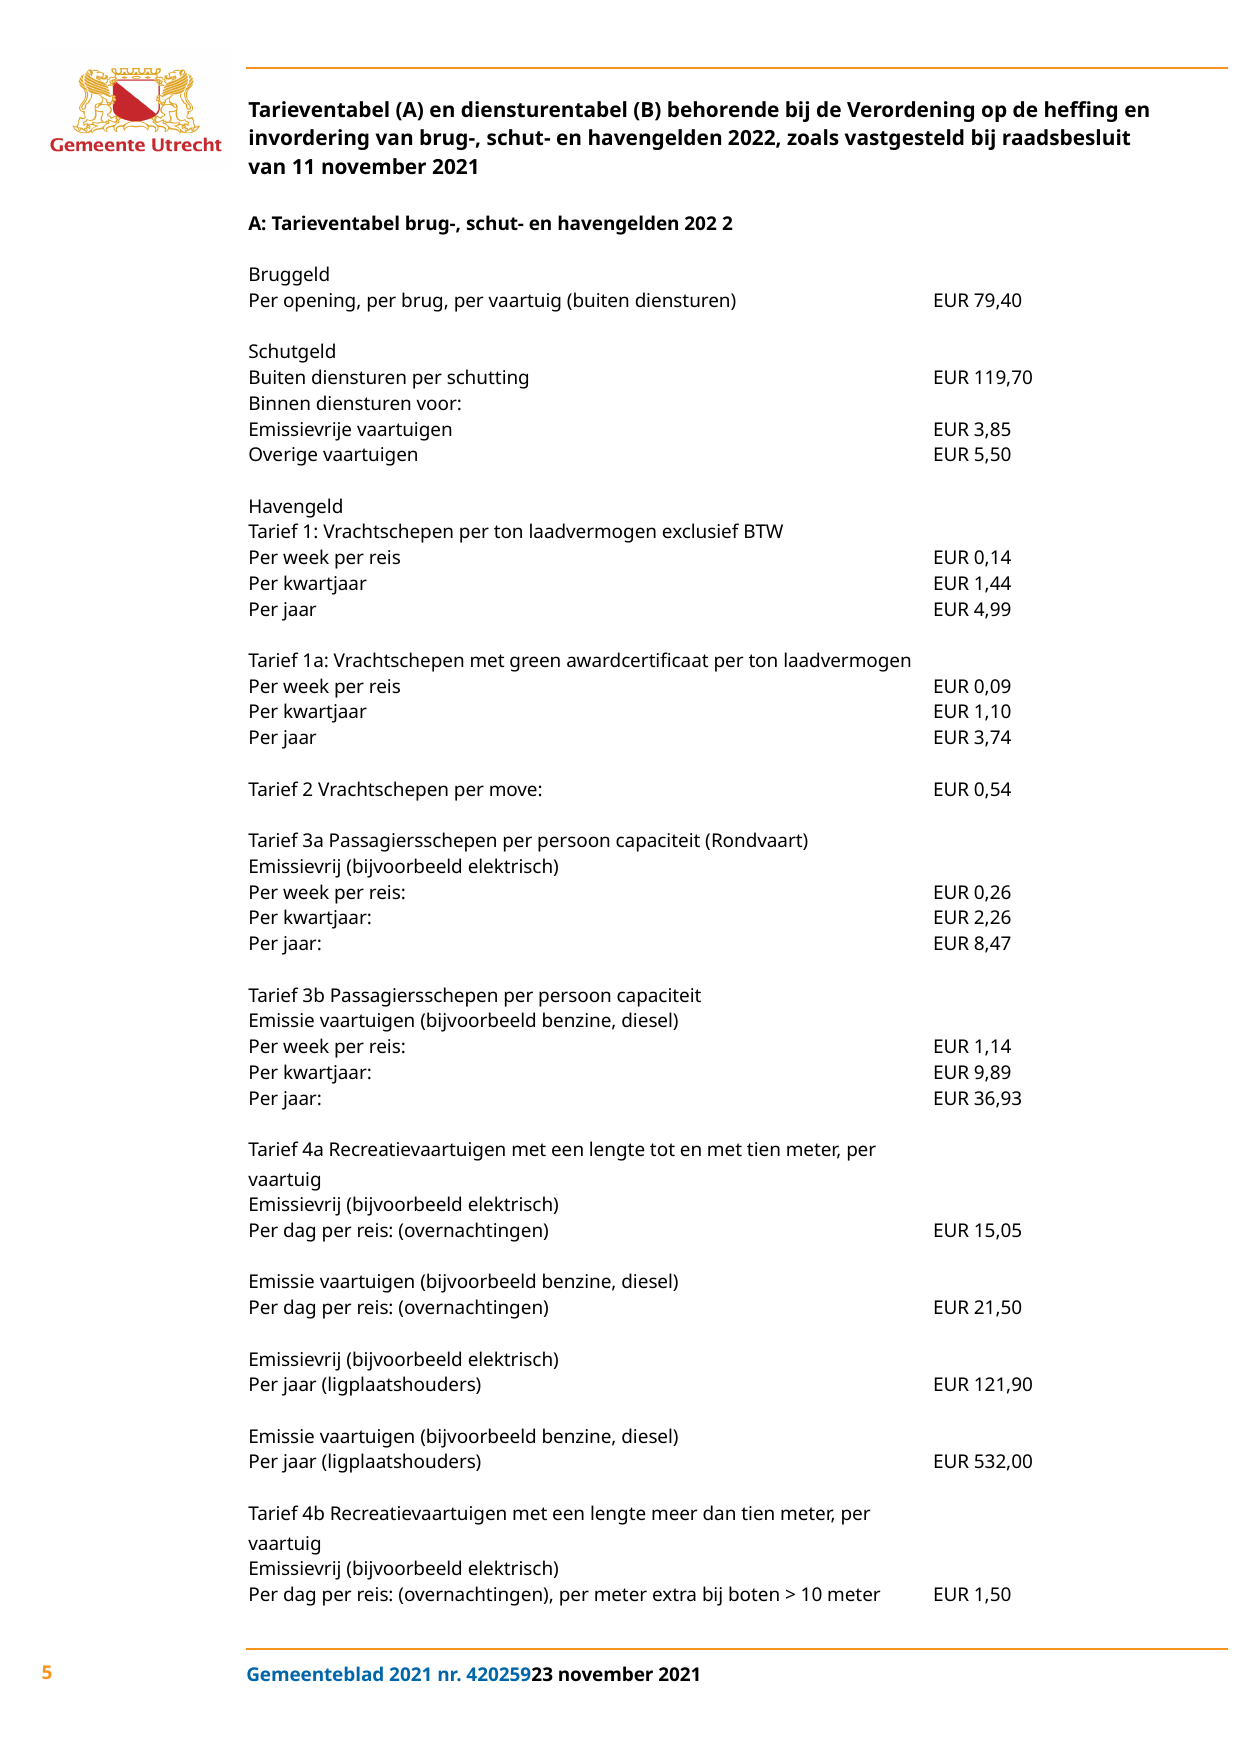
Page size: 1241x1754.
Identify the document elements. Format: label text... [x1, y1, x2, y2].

table_cell [933, 1110, 1152, 1136]
table_cell EUR 1,44 [933, 570, 1152, 596]
table_cell [933, 493, 1152, 519]
table_cell [248, 467, 933, 493]
table_cell Emissie vaartuigen (bijvoorbeeld benzine, diesel) [248, 1423, 933, 1449]
table_cell Bruggeld [248, 261, 933, 287]
table_cell [248, 313, 933, 338]
table_cell Tarief 1: Vrachtschepen per ton laadvermogen exclusief BTW [248, 519, 933, 544]
table_cell [933, 236, 1152, 261]
table_cell Per jaar [248, 725, 933, 750]
table_cell [933, 1397, 1152, 1423]
table_cell Emissievrij (bijvoorbeeld elektrisch) [248, 853, 933, 879]
table_cell Per week per reis: [248, 1033, 933, 1059]
table_cell Tarief 1a: Vrachtschepen met green awardcertificaat per ton laadvermogen [248, 647, 933, 673]
table_cell [248, 956, 933, 982]
table_cell EUR 3,85 [933, 416, 1152, 441]
table_cell [248, 750, 933, 776]
table_cell Binnen diensturen voor: [248, 390, 933, 416]
table_cell Per kwartjaar [248, 570, 933, 596]
table_cell Per jaar [248, 596, 933, 622]
table_cell Havengeld [248, 493, 933, 519]
table_cell Per dag per reis: (overnachtingen), per meter extra bij boten > 10 meter [248, 1581, 933, 1607]
table_cell EUR 36,93 [933, 1085, 1152, 1110]
text Tarieventabel (A) en diensturentabel (B) behorende bij de Verordening op de heffing en invordering van brug-, schut- en havengelden 2022, zoals vastgesteld bij raadsbesluit van 11 november 2021 [248, 95, 1152, 180]
table_cell EUR 1,14 [933, 1033, 1152, 1059]
table_cell [933, 1191, 1152, 1217]
table_cell Per kwartjaar: [248, 905, 933, 930]
table_cell [933, 647, 1152, 673]
table_cell [933, 1346, 1152, 1372]
table_cell [933, 339, 1152, 364]
table_cell Tarief 4b Recreatievaartuigen met een lengte meer dan tien meter, per vaartuig [248, 1500, 933, 1556]
table_cell Per jaar (ligplaatshouders) [248, 1449, 933, 1474]
table_cell Per jaar: [248, 930, 933, 956]
table_cell [933, 1556, 1152, 1581]
table_cell EUR 0,54 [933, 776, 1152, 802]
table_cell EUR 3,74 [933, 725, 1152, 750]
table_cell Per dag per reis: (overnachtingen) [248, 1294, 933, 1320]
table_cell Per kwartjaar: [248, 1059, 933, 1085]
table_cell [248, 1397, 933, 1423]
table_cell EUR 9,89 [933, 1059, 1152, 1085]
table_cell EUR 5,50 [933, 441, 1152, 467]
picture [41, 47, 231, 172]
table_cell EUR 119,70 [933, 364, 1152, 390]
table_cell [933, 956, 1152, 982]
table_cell EUR 0,14 [933, 544, 1152, 570]
table_cell [933, 519, 1152, 544]
table_cell [933, 622, 1152, 647]
table_cell Buiten diensturen per schutting [248, 364, 933, 390]
table_cell [248, 802, 933, 827]
table_cell Per jaar (ligplaatshouders) [248, 1372, 933, 1397]
table_cell Emissievrije vaartuigen [248, 416, 933, 441]
table_cell Per opening, per brug, per vaartuig (buiten diensturen) [248, 287, 933, 313]
table_cell [933, 313, 1152, 338]
table_cell [933, 982, 1152, 1007]
table_cell Per week per reis [248, 544, 933, 570]
table_cell [933, 1243, 1152, 1269]
table_header A: Tarieventabel brug-, schut- en havengelden 202 2 [248, 210, 933, 236]
table_cell EUR 121,90 [933, 1372, 1152, 1397]
table_cell [933, 1475, 1152, 1500]
table_cell [933, 1136, 1152, 1191]
table_cell Tarief 3b Passagiersschepen per persoon capaciteit [248, 982, 933, 1007]
table_cell EUR 21,50 [933, 1294, 1152, 1320]
table_cell [933, 1269, 1152, 1294]
table_cell Per jaar: [248, 1085, 933, 1110]
table_cell Emissie vaartuigen (bijvoorbeeld benzine, diesel) [248, 1008, 933, 1033]
table_cell [248, 1320, 933, 1346]
table_cell Tarief 2 Vrachtschepen per move: [248, 776, 933, 802]
table_cell [933, 853, 1152, 879]
table_cell Emissievrij (bijvoorbeeld elektrisch) [248, 1556, 933, 1581]
table_cell Per kwartjaar [248, 699, 933, 724]
table_cell Emissie vaartuigen (bijvoorbeeld benzine, diesel) [248, 1269, 933, 1294]
table_cell [248, 1243, 933, 1269]
table_cell Per dag per reis: (overnachtingen) [248, 1217, 933, 1243]
table_cell EUR 0,26 [933, 879, 1152, 904]
table_cell Tarief 4a Recreatievaartuigen met een lengte tot en met tien meter, per vaartuig [248, 1136, 933, 1191]
table_cell [933, 390, 1152, 416]
table_cell EUR 1,10 [933, 699, 1152, 724]
table_cell EUR 2,26 [933, 905, 1152, 930]
table_cell Overige vaartuigen [248, 441, 933, 467]
table_cell [933, 1423, 1152, 1449]
table_cell [933, 802, 1152, 827]
table_cell [248, 236, 933, 261]
table_cell EUR 15,05 [933, 1217, 1152, 1243]
table_cell EUR 8,47 [933, 930, 1152, 956]
table_cell [933, 1500, 1152, 1556]
table_cell Emissievrij (bijvoorbeeld elektrisch) [248, 1346, 933, 1372]
table_cell Tarief 3a Passagiersschepen per persoon capaciteit (Rondvaart) [248, 828, 933, 853]
table_header [933, 210, 1152, 236]
table_cell [248, 1475, 933, 1500]
table_cell EUR 4,99 [933, 596, 1152, 622]
table_cell [248, 622, 933, 647]
table_cell [933, 750, 1152, 776]
table_cell EUR 532,00 [933, 1449, 1152, 1474]
table_cell [933, 1008, 1152, 1033]
table_cell Emissievrij (bijvoorbeeld elektrisch) [248, 1191, 933, 1217]
table_cell [933, 828, 1152, 853]
table_cell [933, 467, 1152, 493]
table_cell EUR 1,50 [933, 1581, 1152, 1607]
table_cell [933, 261, 1152, 287]
table_cell [248, 1110, 933, 1136]
table_cell Per week per reis: [248, 879, 933, 904]
table_cell [933, 1320, 1152, 1346]
table_cell Per week per reis [248, 673, 933, 699]
table_cell Schutgeld [248, 339, 933, 364]
table_cell EUR 79,40 [933, 287, 1152, 313]
table_cell EUR 0,09 [933, 673, 1152, 699]
